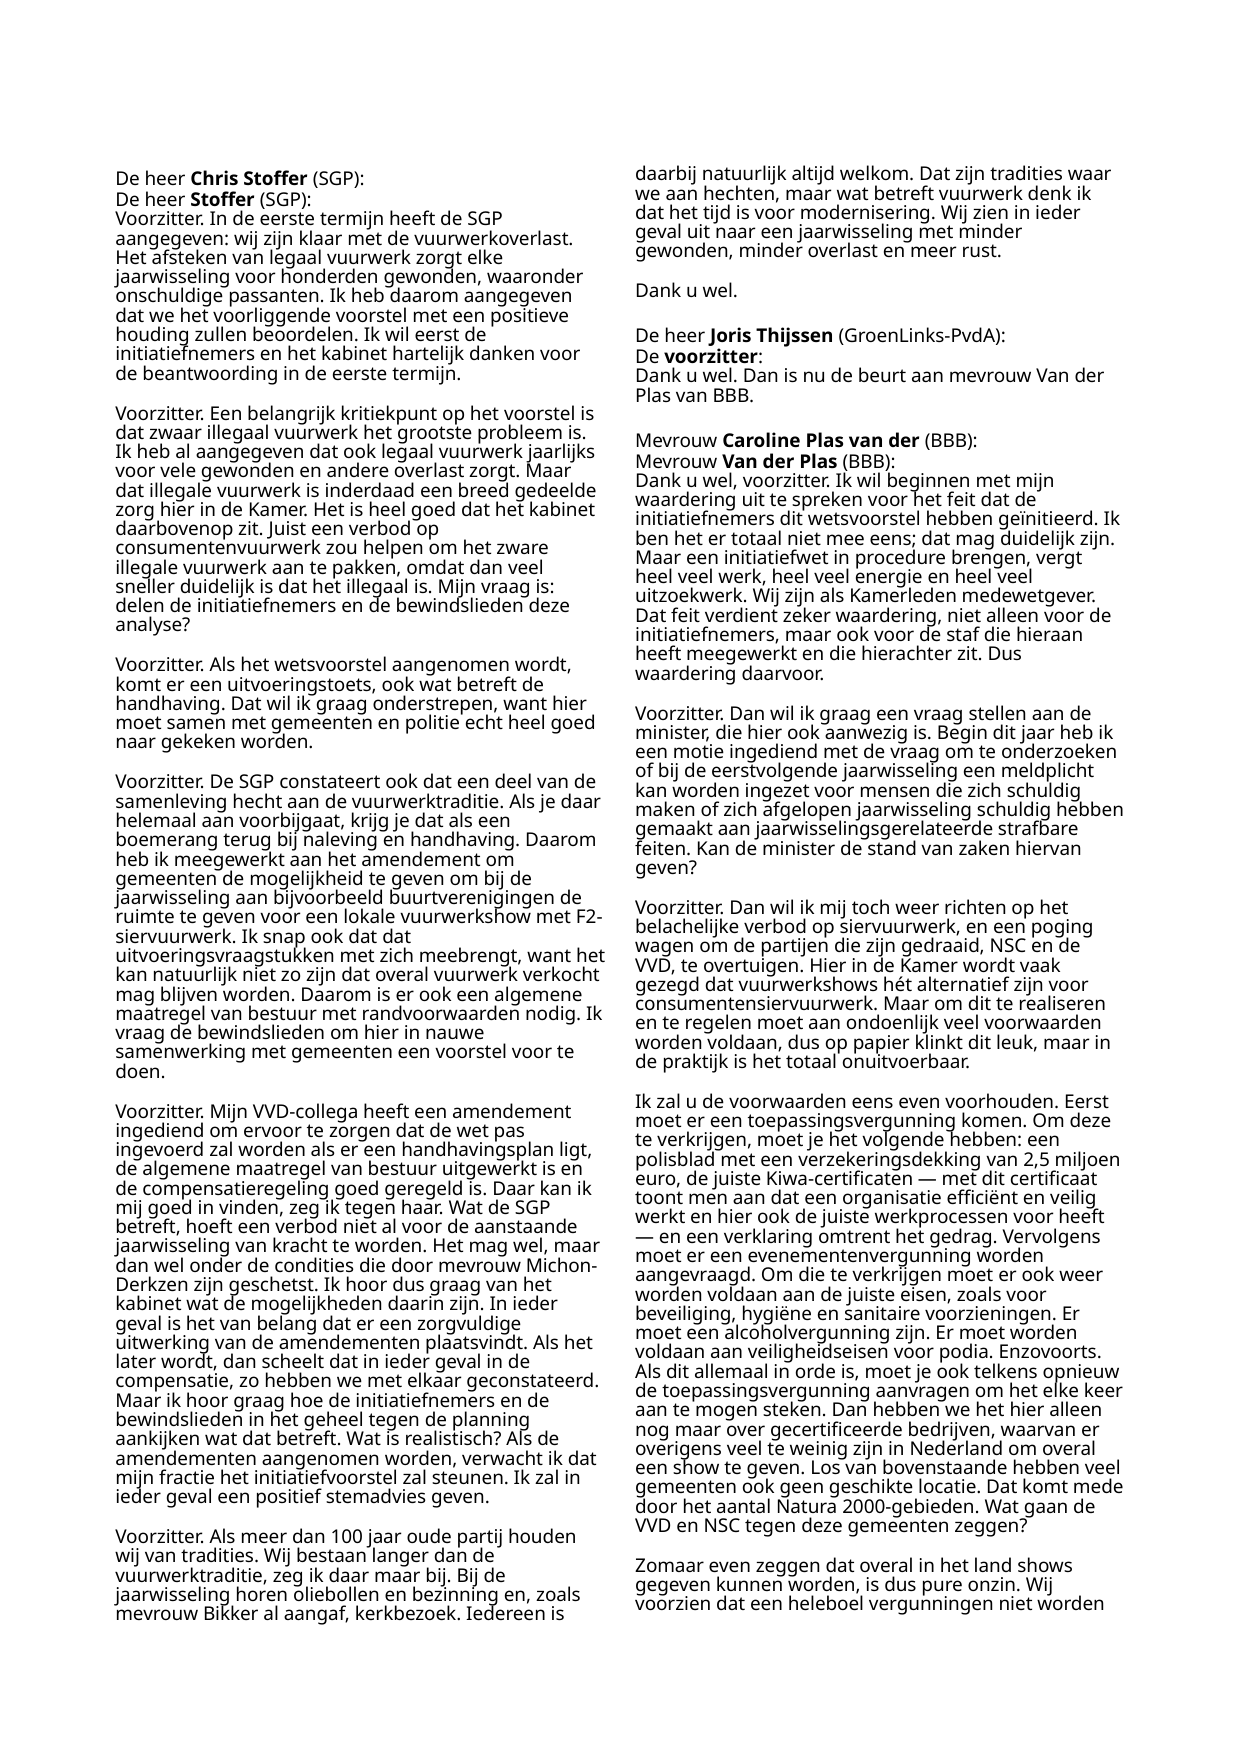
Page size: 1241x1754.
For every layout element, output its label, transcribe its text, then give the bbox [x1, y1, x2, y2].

text De heer Chris Stoffer (SGP): [115, 165, 605, 191]
text Mevrouw Caroline Plas van der (BBB): [635, 427, 1125, 453]
text Voorzitter. Een belangrijk kritiekpunt op het voorstel is dat zwaar illegaal vuurwerk het grootste probleem is. Ik heb al aangegeven dat ook legaal vuurwerk jaarlijks voor vele gewonden en andere overlast zorgt. Maar dat illegale vuurwerk is inderdaad een breed gedeelde zorg hier in de Kamer. Het is heel goed dat het kabinet daarbovenop zit. Juist een verbod op consumentenvuurwerk zou helpen om het zware illegale vuurwerk aan te pakken, omdat dan veel sneller duidelijk is dat het illegaal is. Mijn vraag is: delen de initiatiefnemers en de bewindslieden deze analyse? [115, 404, 605, 636]
text Dank u wel, voorzitter. Ik wil beginnen met mijn waardering uit te spreken voor het feit dat de initiatiefnemers dit wetsvoorstel hebben geïnitieerd. Ik ben het er totaal niet mee eens; dat mag duidelijk zijn. Maar een initiatiefwet in procedure brengen, vergt heel veel werk, heel veel energie en heel veel uitzoekwerk. Wij zijn als Kamerleden medewetgever. Dat feit verdient zeker waardering, niet alleen voor de initiatiefnemers, maar ook voor de staf die hieraan heeft meegewerkt en die hierachter zit. Dus waardering daarvoor. [635, 472, 1125, 684]
text Voorzitter. In de eerste termijn heeft de SGP aangegeven: wij zijn klaar met de vuurwerkoverlast. Het afsteken van legaal vuurwerk zorgt elke jaarwisseling voor honderden gewonden, waaronder onschuldige passanten. Ik heb daarom aangegeven dat we het voorliggende voorstel met een positieve houding zullen beoordelen. Ik wil eerst de initiatiefnemers en het kabinet hartelijk danken voor de beantwoording in de eerste termijn. [115, 210, 605, 384]
text Voorzitter. Dan wil ik graag een vraag stellen aan de minister, die hier ook aanwezig is. Begin dit jaar heb ik een motie ingediend met de vraag om te onderzoeken of bij de eerstvolgende jaarwisseling een meldplicht kan worden ingezet voor mensen die zich schuldig maken of zich afgelopen jaarwisseling schuldig hebben gemaakt aan jaarwisselingsgerelateerde strafbare feiten. Kan de minister de stand van zaken hiervan geven? [635, 704, 1125, 878]
text Voorzitter. Mijn VVD-collega heeft een amendement ingediend om ervoor te zorgen dat de wet pas ingevoerd zal worden als er een handhavingsplan ligt, de algemene maatregel van bestuur uitgewerkt is en de compensatieregeling goed geregeld is. Daar kan ik mij goed in vinden, zeg ik tegen haar. Wat de SGP betreft, hoeft een verbod niet al voor de aanstaande jaarwisseling van kracht te worden. Het mag wel, maar dan wel onder de condities die door mevrouw Michon-Derkzen zijn geschetst. Ik hoor dus graag van het kabinet wat de mogelijkheden daarin zijn. In ieder geval is het van belang dat er een zorgvuldige uitwerking van de amendementen plaatsvindt. Als het later wordt, dan scheelt dat in ieder geval in de compensatie, zo hebben we met elkaar geconstateerd. Maar ik hoor graag hoe de initiatiefnemers en de bewindslieden in het geheel tegen de planning aankijken wat dat betreft. Wat is realistisch? Als de amendementen aangenomen worden, verwacht ik dat mijn fractie het initiatiefvoorstel zal steunen. Ik zal in ieder geval een positief stemadvies geven. [115, 1103, 605, 1507]
text De voorzitter: [635, 348, 1125, 367]
text De heer Joris Thijssen (GroenLinks-PvdA): [635, 322, 1125, 348]
text Dank u wel. Dan is nu de beurt aan mevrouw Van der Plas van BBB. [635, 367, 1125, 406]
text Voorzitter. Als meer dan 100 jaar oude partij houden wij van tradities. Wij bestaan langer dan de vuurwerktraditie, zeg ik daar maar bij. Bij de jaarwisseling horen oliebollen en bezinning en, zoals mevrouw Bikker al aangaf, kerkbezoek. Iedereen is [115, 1528, 605, 1624]
text Ik zal u de voorwaarden eens even voorhouden. Eerst moet er een toepassingsvergunning komen. Om deze te verkrijgen, moet je het volgende hebben: een polisblad met een verzekeringsdekking van 2,5 miljoen euro, de juiste Kiwa-certificaten — met dit certificaat toont men aan dat een organisatie efficiënt en veilig werkt en hier ook de juiste werkprocessen voor heeft — en een verklaring omtrent het gedrag. Vervolgens moet er een evenementenvergunning worden aangevraagd. Om die te verkrijgen moet er ook weer worden voldaan aan de juiste eisen, zoals voor beveiliging, hygiëne en sanitaire voorzieningen. Er moet een alcoholvergunning zijn. Er moet worden voldaan aan veiligheidseisen voor podia. Enzovoorts. Als dit allemaal in orde is, moet je ook telkens opnieuw de toepassingsvergunning aanvragen om het elke keer aan te mogen steken. Dan hebben we het hier alleen nog maar over gecertificeerde bedrijven, waarvan er overigens veel te weinig zijn in Nederland om overal een show te geven. Los van bovenstaande hebben veel gemeenten ook geen geschikte locatie. Dat komt mede door het aantal Natura 2000-gebieden. Wat gaan de VVD en NSC tegen deze gemeenten zeggen? [635, 1093, 1125, 1536]
text Zomaar even zeggen dat overal in het land shows gegeven kunnen worden, is dus pure onzin. Wij voorzien dat een heleboel vergunningen niet worden [635, 1557, 1125, 1615]
text Voorzitter. Dan wil ik mij toch weer richten op het belachelijke verbod op siervuurwerk, en een poging wagen om de partijen die zijn gedraaid, NSC en de VVD, te overtuigen. Hier in de Kamer wordt vaak gezegd dat vuurwerkshows hét alternatief zijn voor consumentensiervuurwerk. Maar om dit te realiseren en te regelen moet aan ondoenlijk veel voorwaarden worden voldaan, dus op papier klinkt dit leuk, maar in de praktijk is het totaal onuitvoerbaar. [635, 899, 1125, 1072]
text Mevrouw Van der Plas (BBB): [635, 453, 1125, 472]
text De heer Stoffer (SGP): [115, 191, 605, 210]
text Voorzitter. Als het wetsvoorstel aangenomen wordt, komt er een uitvoeringstoets, ook wat betreft de handhaving. Dat wil ik graag onderstrepen, want hier moet samen met gemeenten en politie echt heel goed naar gekeken worden. [115, 656, 605, 753]
text Dank u wel. [635, 282, 1125, 302]
text Voorzitter. De SGP constateert ook dat een deel van de samenleving hecht aan de vuurwerktraditie. Als je daar helemaal aan voorbijgaat, krijg je dat als een boemerang terug bij naleving en handhaving. Daarom heb ik meegewerkt aan het amendement om gemeenten de mogelijkheid te geven om bij de jaarwisseling aan bijvoorbeeld buurtverenigingen de ruimte te geven voor een lokale vuurwerkshow met F2-siervuurwerk. Ik snap ook dat dat uitvoeringsvraagstukken met zich meebrengt, want het kan natuurlijk niet zo zijn dat overal vuurwerk verkocht mag blijven worden. Daarom is er ook een algemene maatregel van bestuur met randvoorwaarden nodig. Ik vraag de bewindslieden om hier in nauwe samenwerking met gemeenten een voorstel voor te doen. [115, 773, 605, 1082]
text daarbij natuurlijk altijd welkom. Dat zijn tradities waar we aan hechten, maar wat betreft vuurwerk denk ik dat het tijd is voor modernisering. Wij zien in ieder geval uit naar een jaarwisseling met minder gewonden, minder overlast en meer rust. [635, 165, 1125, 262]
